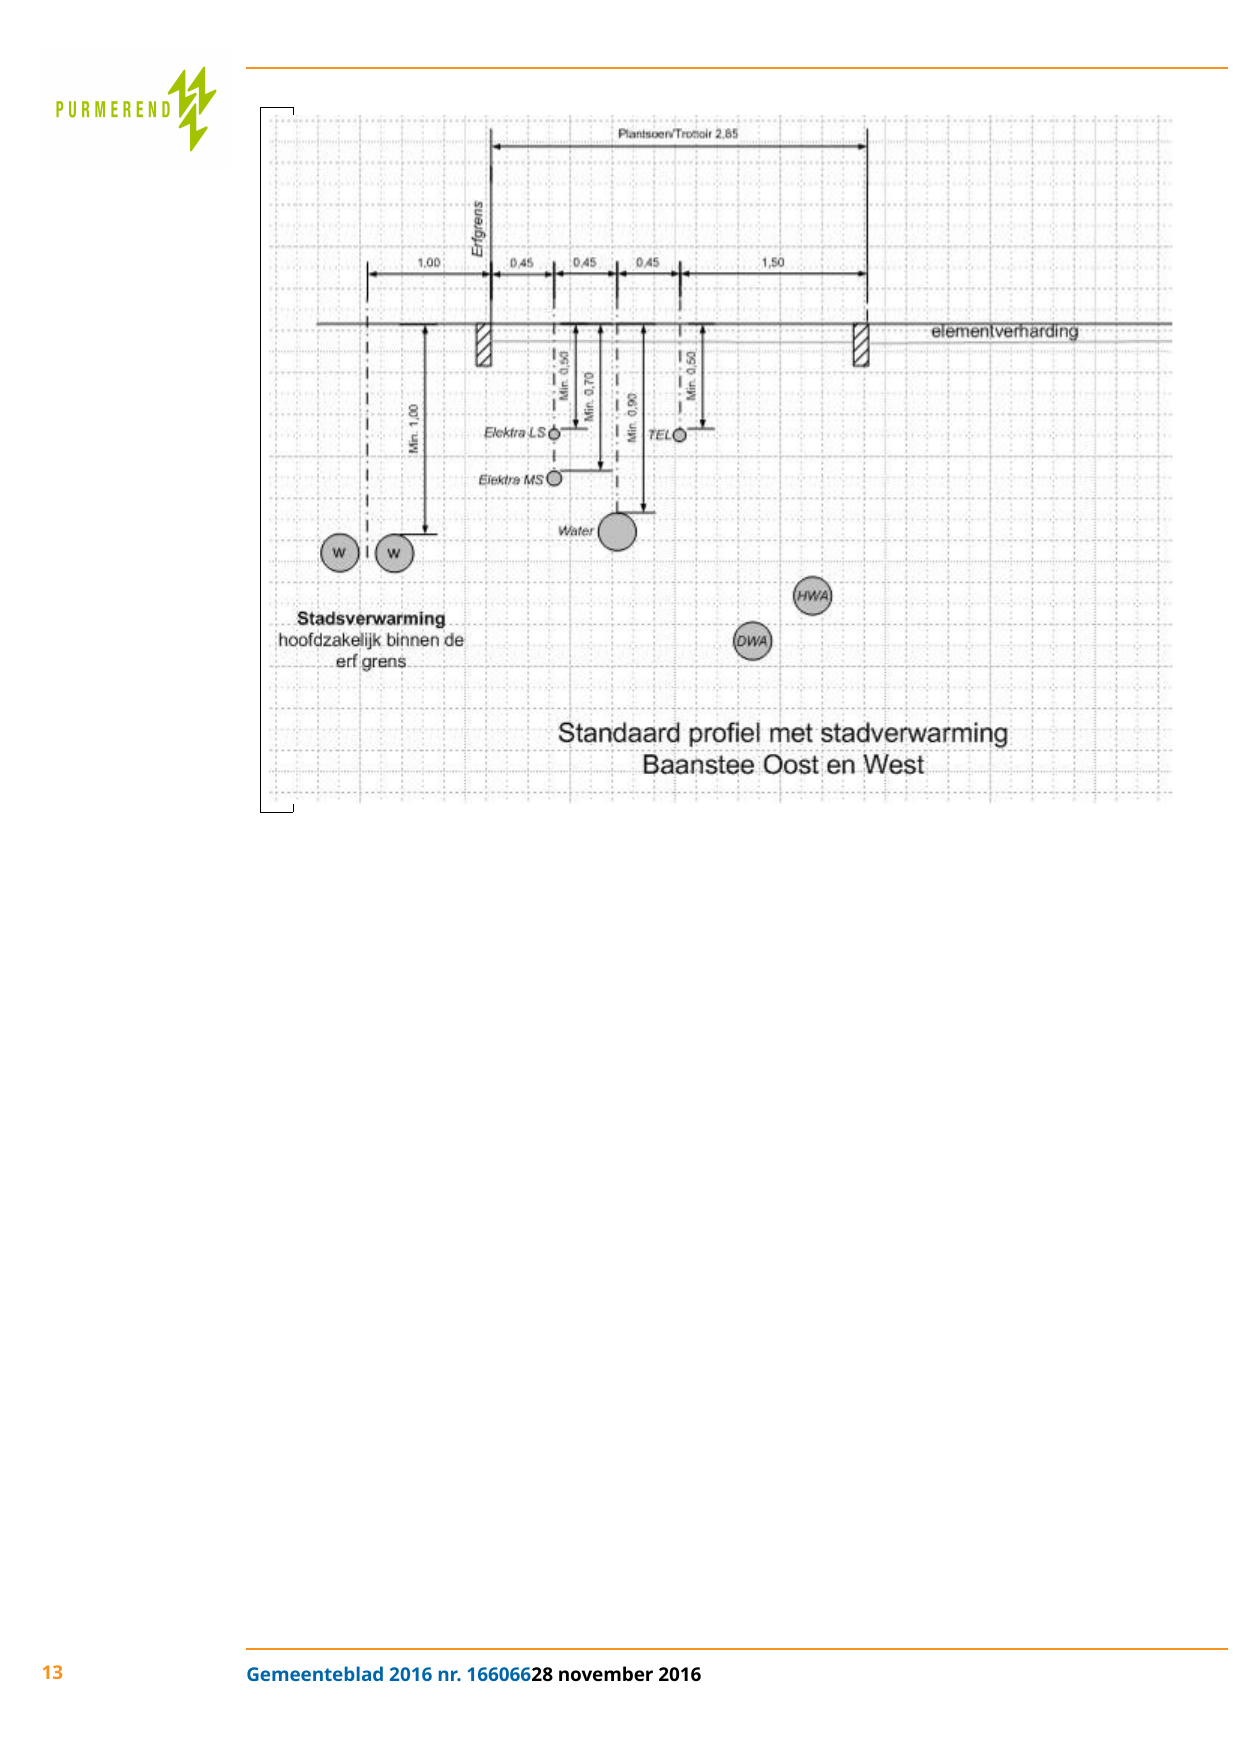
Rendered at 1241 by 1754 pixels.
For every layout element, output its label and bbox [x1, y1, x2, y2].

picture [268, 115, 1173, 804]
picture [41, 47, 231, 172]
